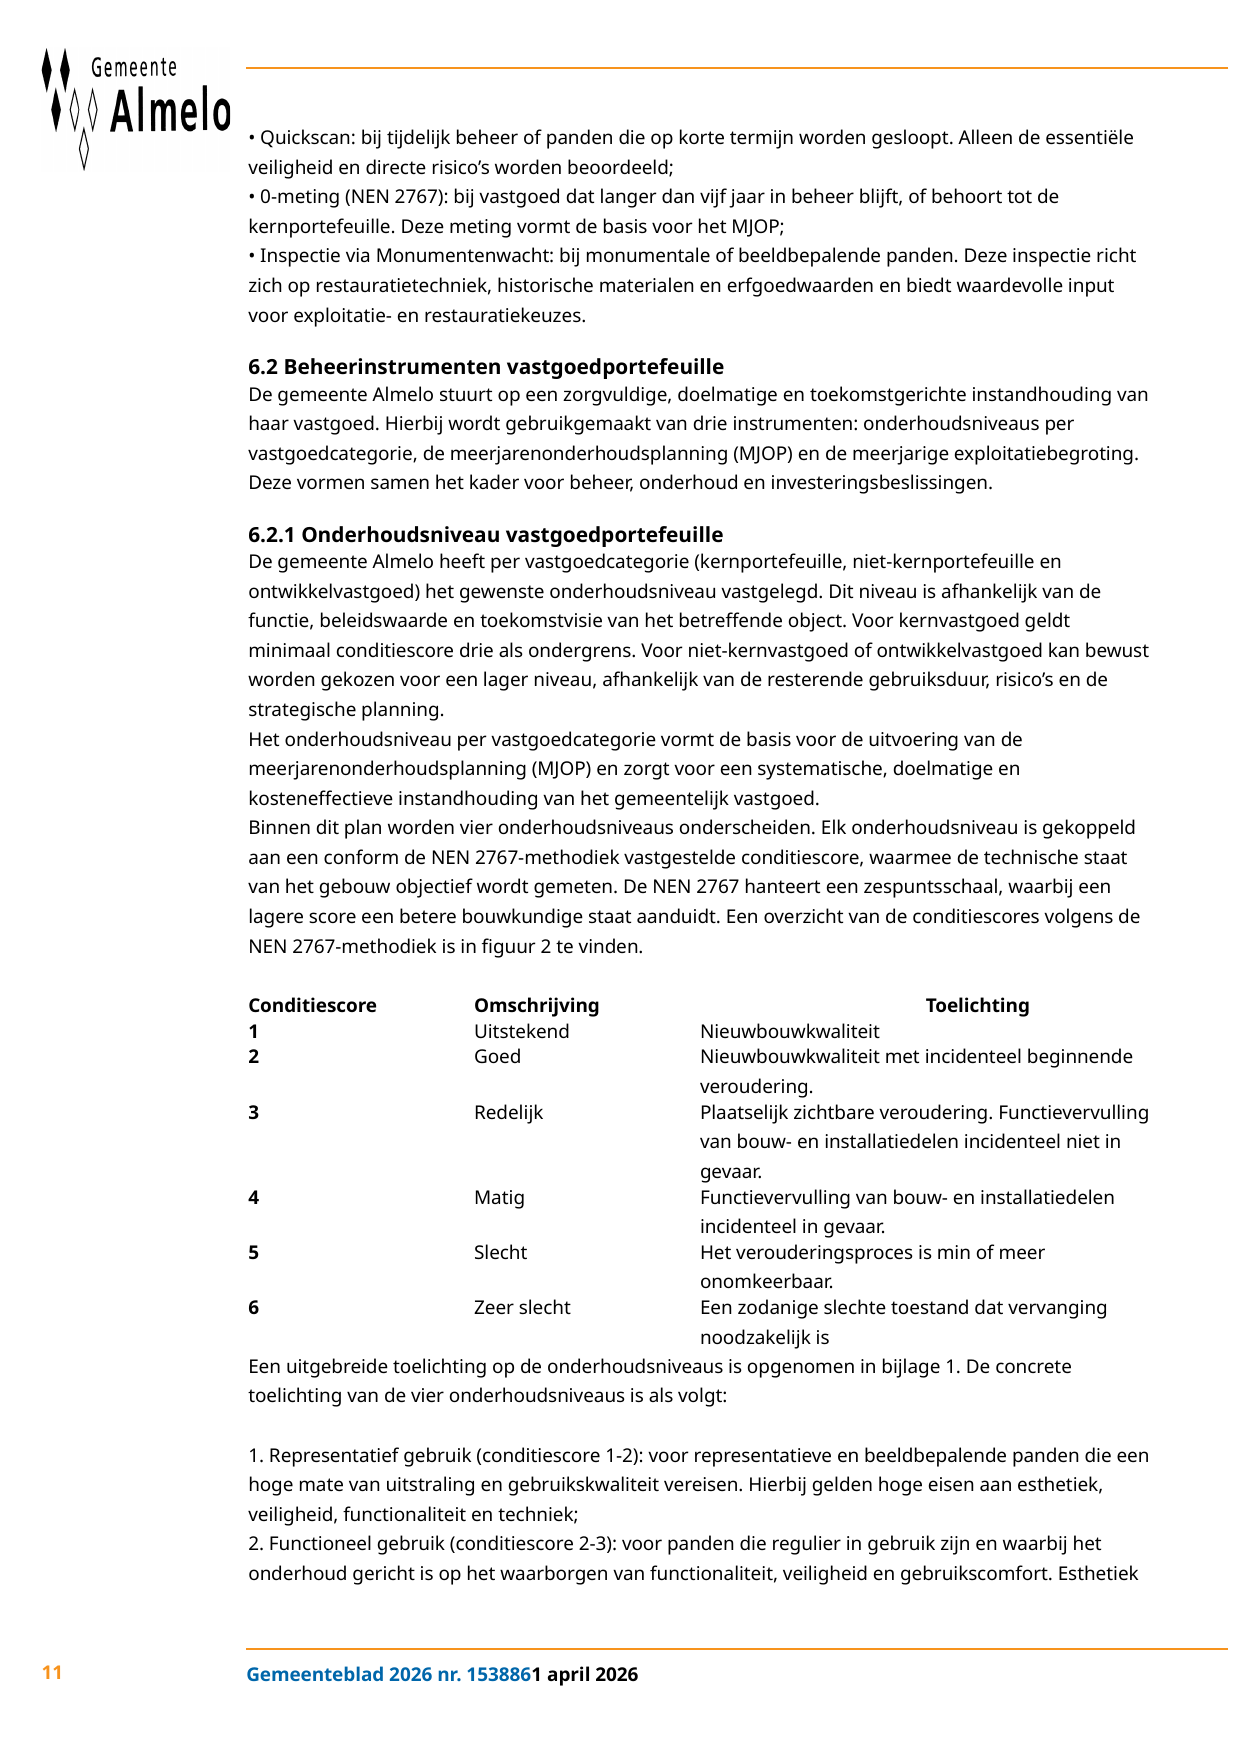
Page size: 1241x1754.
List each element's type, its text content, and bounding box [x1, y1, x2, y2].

text • Quickscan: bij tijdelijk beheer of panden die op korte termijn worden gesloopt. Alleen de essentiële veiligheid en directe risico’s worden beoordeeld; [248, 124, 1152, 180]
text 6.2.1 Onderhoudsniveau vastgoedportefeuille [248, 520, 1152, 548]
text Binnen dit plan worden vier onderhoudsniveaus onderscheiden. Elk onderhoudsniveau is gekoppeld aan een conform de NEN 2767-methodiek vastgestelde conditiescore, waarmee de technische staat van het gebouw objectief wordt gemeten. De NEN 2767 hanteert een zespuntsschaal, waarbij een lagere score een betere bouwkundige staat aanduidt. Een overzicht van de conditiescores volgens de NEN 2767-methodiek is in figuur 2 te vinden. [248, 814, 1152, 959]
table_header Toelichting [926, 992, 1152, 1018]
table_cell Plaatselijk zichtbare veroudering. Functievervulling van bouw- en installatiedelen incidenteel niet in gevaar. [700, 1099, 1152, 1184]
table_header Omschrijving [474, 992, 926, 1018]
text De gemeente Almelo stuurt op een zorgvuldige, doelmatige en toekomstgerichte instandhouding van haar vastgoed. Hierbij wordt gebruikgemaakt van drie instrumenten: onderhoudsniveaus per vastgoedcategorie, de meerjarenonderhoudsplanning (MJOP) en de meerjarige exploitatiebegroting. Deze vormen samen het kader voor beheer, onderhoud en investeringsbeslissingen. [248, 381, 1152, 495]
table_cell Nieuwbouwkwaliteit [700, 1018, 1152, 1044]
text Het onderhoudsniveau per vastgoedcategorie vormt de basis voor de uitvoering van de meerjarenonderhoudsplanning (MJOP) en zorgt voor een systematische, doelmatige en kosteneffectieve instandhouding van het gemeentelijk vastgoed. [248, 726, 1152, 811]
table_cell Slecht [474, 1239, 700, 1294]
text 6.2 Beheerinstrumenten vastgoedportefeuille [248, 352, 1152, 381]
table_cell 3 [248, 1099, 474, 1184]
table_header Conditiescore [248, 992, 474, 1018]
text • Inspectie via Monumentenwacht: bij monumentale of beeldbepalende panden. Deze inspectie richt zich op restauratietechniek, historische materialen en erfgoedwaarden en biedt waardevolle input voor exploitatie- en restauratiekeuzes. [248, 243, 1152, 328]
table_cell Zeer slecht [474, 1295, 700, 1350]
text 2. Functioneel gebruik (conditiescore 2-3): voor panden die regulier in gebruik zijn en waarbij het onderhoud gericht is op het waarborgen van functionaliteit, veiligheid en gebruikscomfort. Esthetiek [248, 1531, 1152, 1586]
table_cell Redelijk [474, 1099, 700, 1184]
table_cell Matig [474, 1184, 700, 1239]
text 1. Representatief gebruik (conditiescore 1-2): voor representatieve en beeldbepalende panden die een hoge mate van uitstraling en gebruikskwaliteit vereisen. Hierbij gelden hoge eisen aan esthetiek, veiligheid, functionaliteit en techniek; [248, 1442, 1152, 1527]
table_cell 4 [248, 1184, 474, 1239]
picture [41, 47, 231, 172]
text Een uitgebreide toelichting op de onderhoudsniveaus is opgenomen in bijlage 1. De concrete toelichting van de vier onderhoudsniveaus is als volgt: [248, 1353, 1152, 1408]
table_cell Uitstekend [474, 1018, 700, 1044]
table_cell Een zodanige slechte toestand dat vervanging noodzakelijk is [700, 1295, 1152, 1350]
table_cell Het verouderingsproces is min of meer onomkeerbaar. [700, 1239, 1152, 1294]
table_cell 1 [248, 1018, 474, 1044]
table_cell Nieuwbouwkwaliteit met incidenteel beginnende veroudering. [700, 1044, 1152, 1099]
table_cell 2 [248, 1044, 474, 1099]
table_cell Goed [474, 1044, 700, 1099]
table_cell Functievervulling van bouw- en installatiedelen incidenteel in gevaar. [700, 1184, 1152, 1239]
table_cell 5 [248, 1239, 474, 1294]
table_cell 6 [248, 1295, 474, 1350]
text • 0-meting (NEN 2767): bij vastgoed dat langer dan vijf jaar in beheer blijft, of behoort tot de kernportefeuille. Deze meting vormt de basis voor het MJOP; [248, 183, 1152, 239]
text De gemeente Almelo heeft per vastgoedcategorie (kernportefeuille, niet-kernportefeuille en ontwikkelvastgoed) het gewenste onderhoudsniveau vastgelegd. Dit niveau is afhankelijk van de functie, beleidswaarde en toekomstvisie van het betreffende object. Voor kernvastgoed geldt minimaal conditiescore drie als ondergrens. Voor niet-kernvastgoed of ontwikkelvastgoed kan bewust worden gekozen voor een lager niveau, afhankelijk van de resterende gebruiksduur, risico’s en de strategische planning. [248, 548, 1152, 722]
